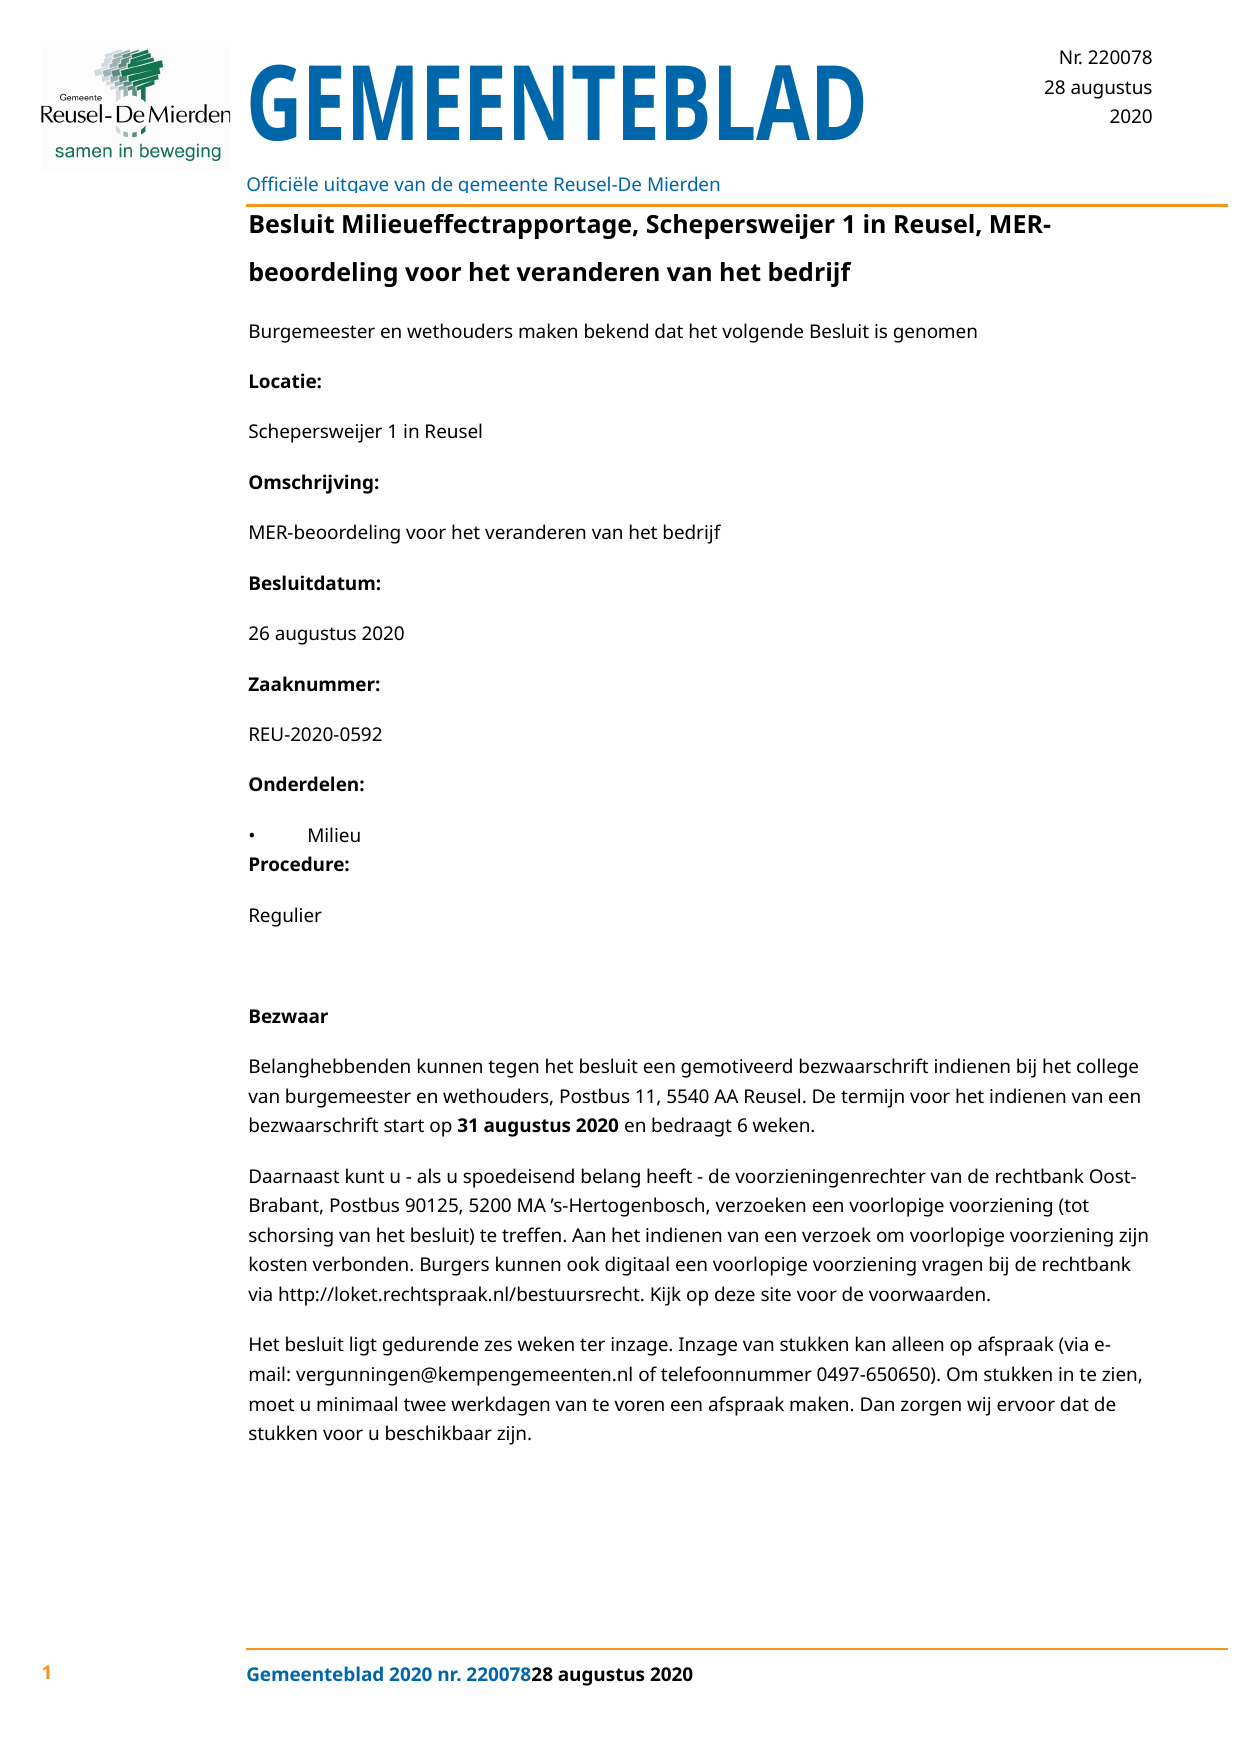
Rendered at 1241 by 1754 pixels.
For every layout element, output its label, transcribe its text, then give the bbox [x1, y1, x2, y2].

text Besluit Milieueffectrapportage, Schepersweijer 1 in Reusel, MER-beoordeling voor het veranderen van het bedrijf [248, 207, 1152, 288]
text REU-2020-0592 [248, 721, 1152, 747]
text Het besluit ligt gedurende zes weken ter inzage. Inzage van stukken kan alleen op afspraak (via e-mail: vergunningen@kempengemeenten.nl of telefoonnummer 0497-650650). Om stukken in te zien, moet u minimaal twee werkdagen van te voren een afspraak maken. Dan zorgen wij ervoor dat de stukken voor u beschikbaar zijn. [248, 1332, 1152, 1446]
text Burgemeester en wethouders maken bekend dat het volgende Besluit is genomen [248, 318, 1152, 344]
text Zaaknummer: [248, 671, 1152, 697]
list Milieu [248, 822, 1152, 848]
text Procedure: [248, 852, 1152, 877]
text MER-beoordeling voor het veranderen van het bedrijf [248, 519, 1152, 545]
text Daarnaast kunt u - als u spoedeisend belang heeft - de voorzieningenrechter van de rechtbank Oost-Brabant, Postbus 90125, 5200 MA ’s-Hertogenbosch, verzoeken een voorlopige voorziening (tot schorsing van het besluit) te treffen. Aan het indienen van een verzoek om voorlopige voorziening zijn kosten verbonden. Burgers kunnen ook digitaal een voorlopige voorziening vragen bij de rechtbank via http://loket.rechtspraak.nl/bestuursrecht. Kijk op deze site voor de voorwaarden. [248, 1163, 1152, 1307]
text Schepersweijer 1 in Reusel [248, 419, 1152, 444]
picture [41, 47, 231, 172]
text Regulier [248, 902, 1152, 928]
text 26 augustus 2020 [248, 620, 1152, 646]
text Omschrijving: [248, 469, 1152, 495]
text Belanghebbenden kunnen tegen het besluit een gemotiveerd bezwaarschrift indienen bij het college van burgemeester en wethouders, Postbus 11, 5540 AA Reusel. De termijn voor het indienen van een bezwaarschrift start op 31 augustus 2020 en bedraagt 6 weken. [248, 1053, 1152, 1138]
text Besluitdatum: [248, 570, 1152, 596]
text Bezwaar [248, 1003, 1152, 1029]
text Onderdelen: [248, 772, 1152, 797]
text Locatie: [248, 368, 1152, 394]
